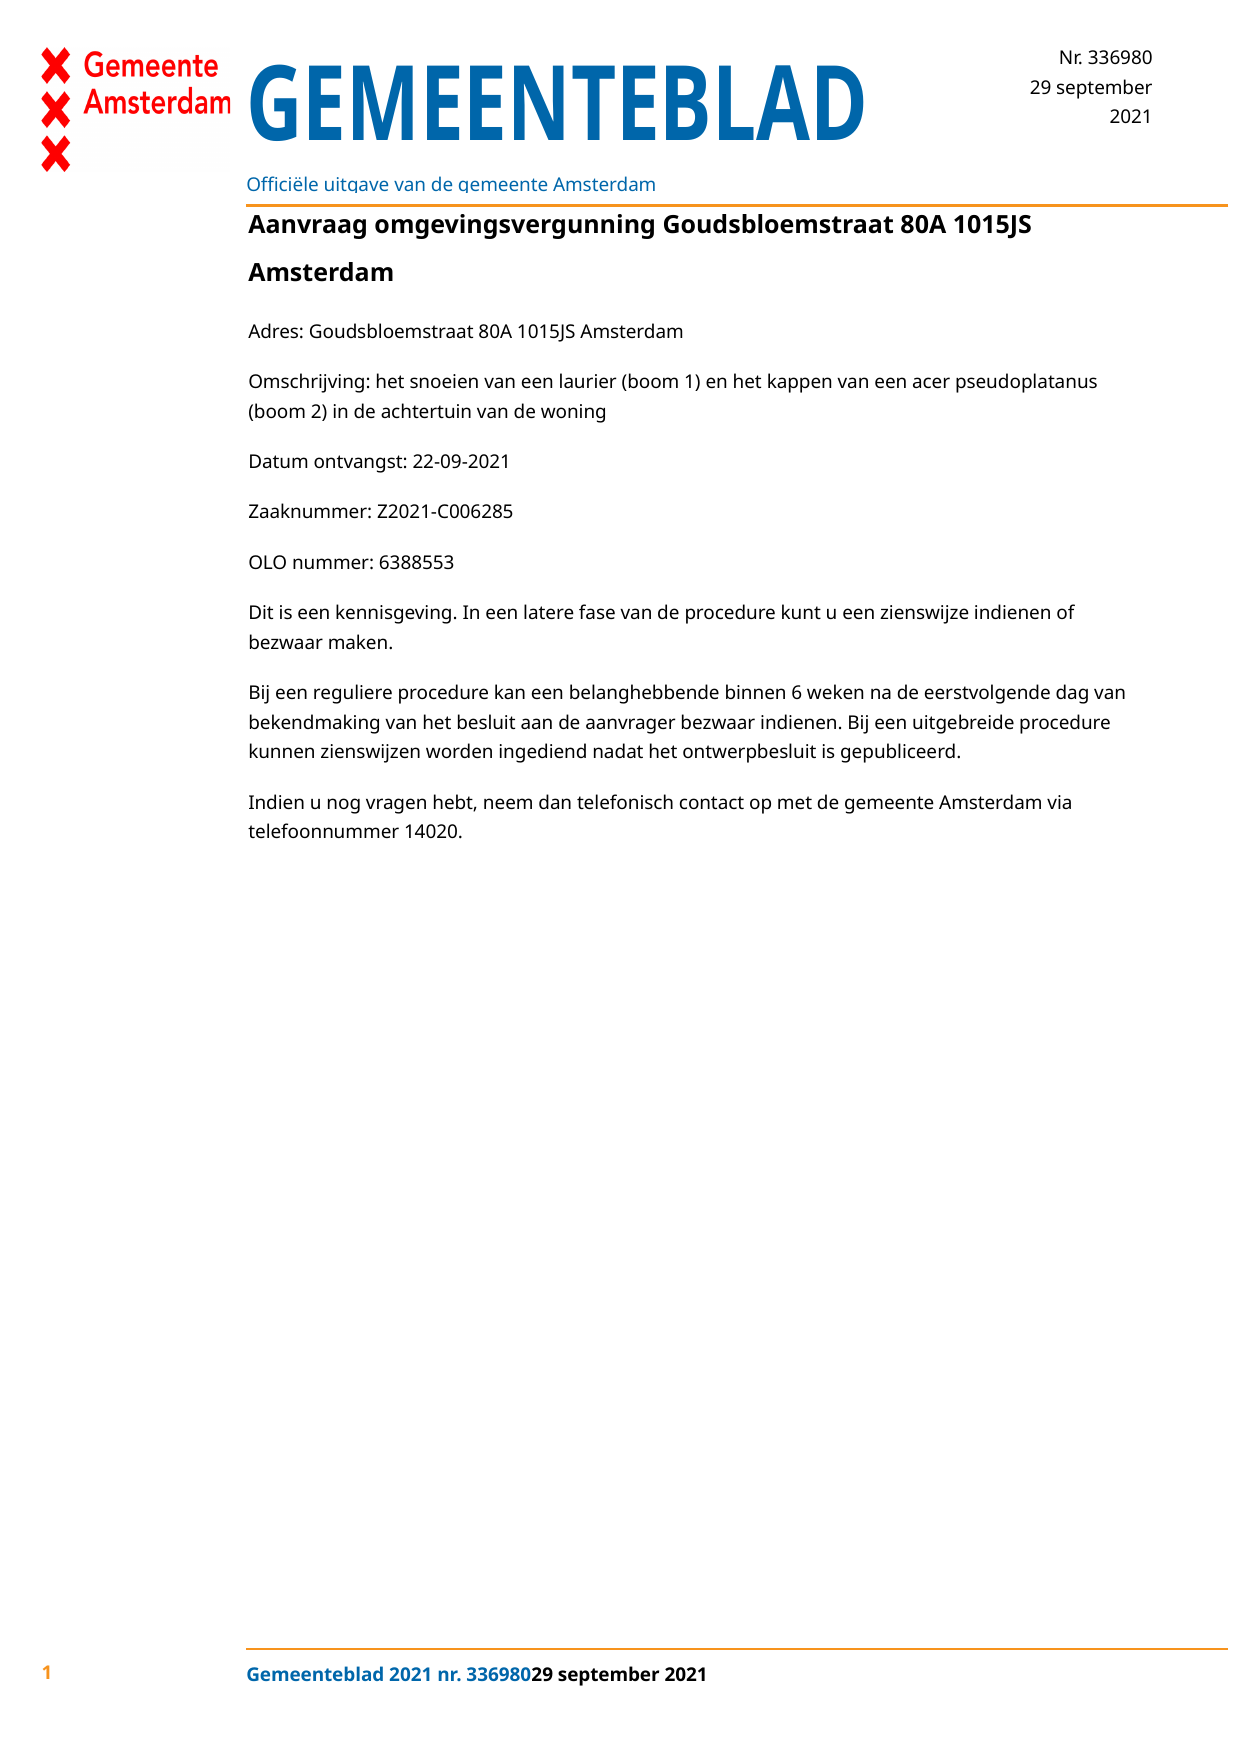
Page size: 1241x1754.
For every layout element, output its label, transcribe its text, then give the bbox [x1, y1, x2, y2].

text Dit is een kennisgeving. In een latere fase van de procedure kunt u een zienswijze indienen of bezwaar maken. [248, 599, 1152, 655]
text OLO nummer: 6388553 [248, 549, 1152, 575]
picture [41, 47, 231, 172]
text Bij een reguliere procedure kan een belanghebbende binnen 6 weken na de eerstvolgende dag van bekendmaking van het besluit aan de aanvrager bezwaar indienen. Bij een uitgebreide procedure kunnen zienswijzen worden ingediend nadat het ontwerpbesluit is gepubliceerd. [248, 679, 1152, 764]
text Adres: Goudsbloemstraat 80A 1015JS Amsterdam [248, 318, 1152, 344]
text Indien u nog vragen hebt, neem dan telefonisch contact op met de gemeente Amsterdam via telefoonnummer 14020. [248, 789, 1152, 844]
text Aanvraag omgevingsvergunning Goudsbloemstraat 80A 1015JS Amsterdam [248, 207, 1152, 288]
text Omschrijving: het snoeien van een laurier (boom 1) en het kappen van een acer pseudoplatanus (boom 2) in de achtertuin van de woning [248, 368, 1152, 424]
text Zaaknummer: Z2021-C006285 [248, 499, 1152, 524]
text Datum ontvangst: 22-09-2021 [248, 448, 1152, 474]
